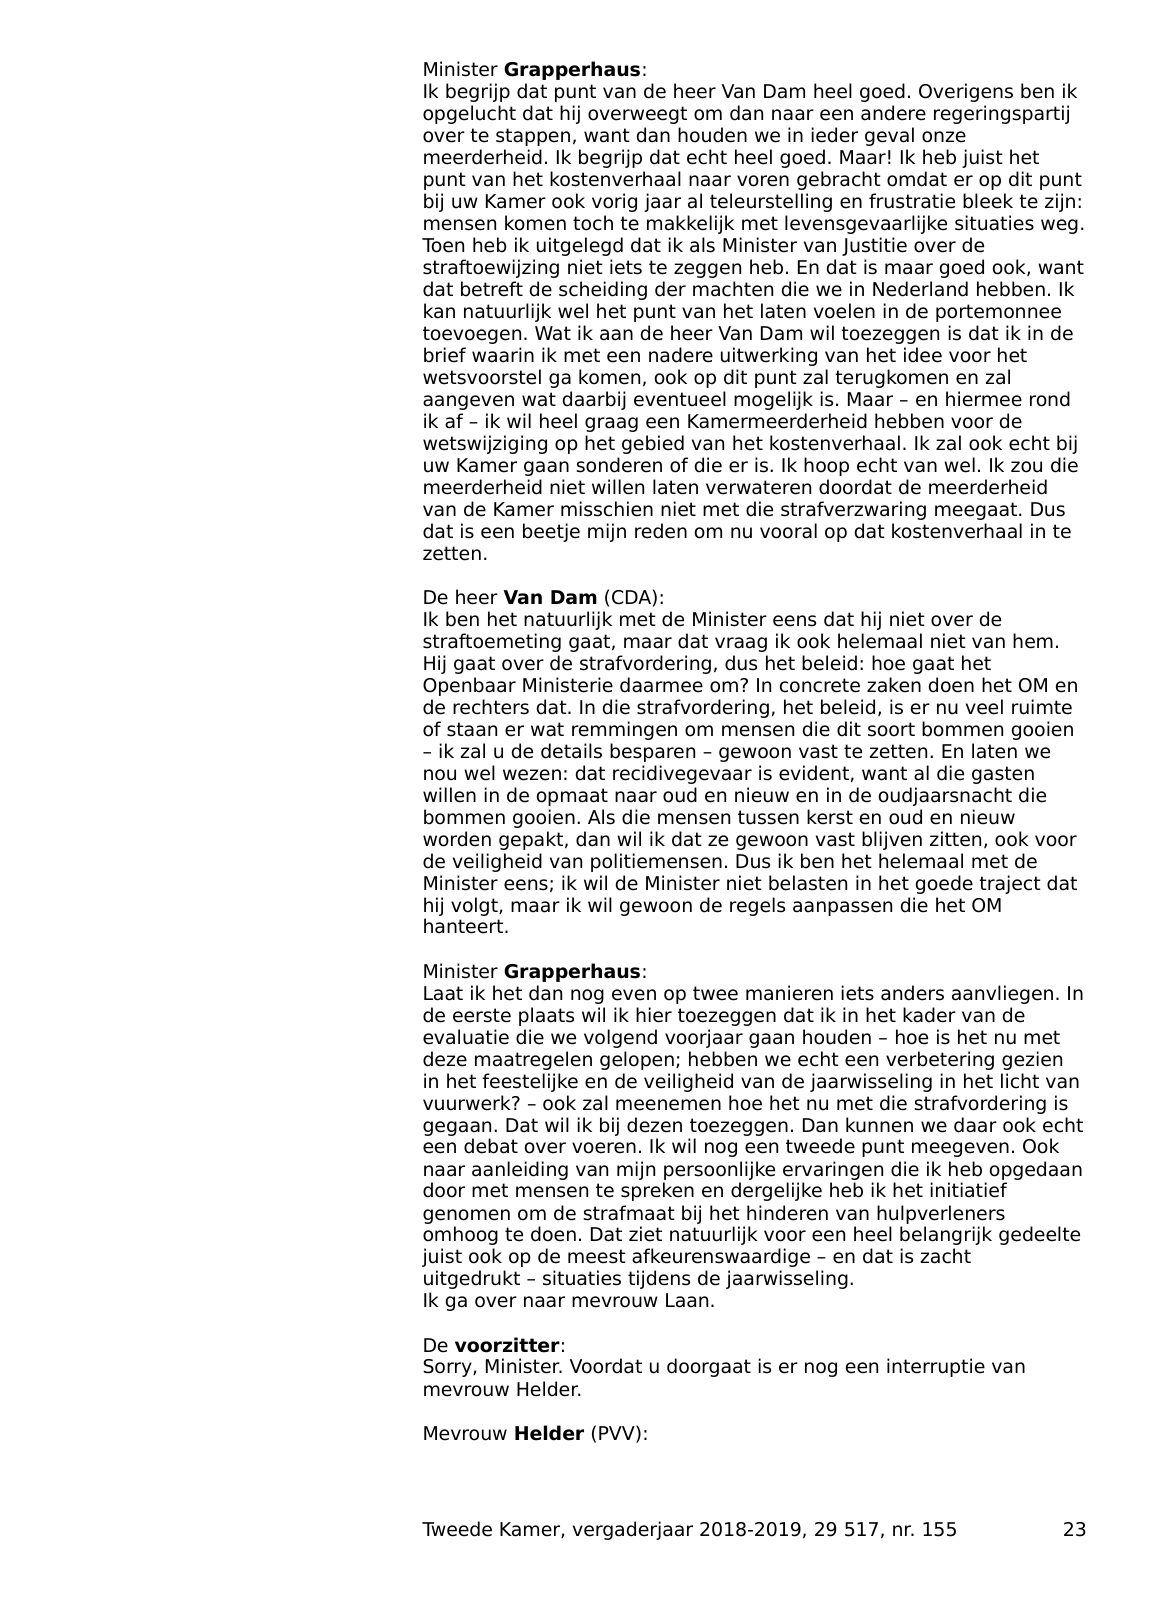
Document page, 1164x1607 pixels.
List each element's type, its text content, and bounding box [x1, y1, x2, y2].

text Ik ben het natuurlijk met de Minister eens dat hij niet over de straftoemeting gaat, maar dat vraag ik ook helemaal niet van hem. Hij gaat over de strafvordering, dus het beleid: hoe gaat het Openbaar Ministerie daarmee om? In concrete zaken doen het OM en de rechters dat. In die strafvordering, het beleid, is er nu veel ruimte of staan er wat remmingen om mensen die dit soort bommen gooien – ik zal u de details besparen – gewoon vast te zetten. En laten we nou wel wezen: dat recidivegevaar is evident, want al die gasten willen in de opmaat naar oud en nieuw en in de oudjaarsnacht die bommen gooien. Als die mensen tussen kerst en oud en nieuw worden gepakt, dan wil ik dat ze gewoon vast blijven zitten, ook voor de veiligheid van politiemensen. Dus ik ben het helemaal met de Minister eens; ik wil de Minister niet belasten in het goede traject dat hij volgt, maar ik wil gewoon de regels aanpassen die het OM hanteert. [422, 609, 1087, 938]
text Mevrouw Helder (PVV): [422, 1423, 1087, 1444]
text Sorry, Minister. Voordat u doorgaat is er nog een interruptie van mevrouw Helder. [422, 1356, 1087, 1400]
text Minister Grapperhaus: [422, 961, 1087, 983]
text Minister Grapperhaus: [422, 59, 1087, 81]
text De heer Van Dam (CDA): [422, 587, 1087, 609]
text De voorzitter: [422, 1334, 1087, 1356]
text Ik ga over naar mevrouw Laan. [422, 1290, 1087, 1312]
text Laat ik het dan nog even op twee manieren iets anders aanvliegen. In de eerste plaats wil ik hier toezeggen dat ik in het kader van de evaluatie die we volgend voorjaar gaan houden – hoe is het nu met deze maatregelen gelopen; hebben we echt een verbetering gezien in het feestelijke en de veiligheid van de jaarwisseling in het licht van vuurwerk? – ook zal meenemen hoe het nu met die strafvordering is gegaan. Dat wil ik bij dezen toezeggen. Dan kunnen we daar ook echt een debat over voeren. Ik wil nog een tweede punt meegeven. Ook naar aanleiding van mijn persoonlijke ervaringen die ik heb opgedaan door met mensen te spreken en dergelijke heb ik het initiatief genomen om de strafmaat bij het hinderen van hulpverleners omhoog te doen. Dat ziet natuurlijk voor een heel belangrijk gedeelte juist ook op de meest afkeurenswaardige – en dat is zacht uitgedrukt – situaties tijdens de jaarwisseling. [422, 983, 1087, 1290]
text Ik begrijp dat punt van de heer Van Dam heel goed. Overigens ben ik opgelucht dat hij overweegt om dan naar een andere regeringspartij over te stappen, want dan houden we in ieder geval onze meerderheid. Ik begrijp dat echt heel goed. Maar! Ik heb juist het punt van het kostenverhaal naar voren gebracht omdat er op dit punt bij uw Kamer ook vorig jaar al teleurstelling en frustratie bleek te zijn: mensen komen toch te makkelijk met levensgevaarlijke situaties weg. Toen heb ik uitgelegd dat ik als Minister van Justitie over de straftoewijzing niet iets te zeggen heb. En dat is maar goed ook, want dat betreft de scheiding der machten die we in Nederland hebben. Ik kan natuurlijk wel het punt van het laten voelen in de portemonnee toevoegen. Wat ik aan de heer Van Dam wil toezeggen is dat ik in de brief waarin ik met een nadere uitwerking van het idee voor het wetsvoorstel ga komen, ook op dit punt zal terugkomen en zal aangeven wat daarbij eventueel mogelijk is. Maar – en hiermee rond ik af – ik wil heel graag een Kamermeerderheid hebben voor de wetswijziging op het gebied van het kostenverhaal. Ik zal ook echt bij uw Kamer gaan sonderen of die er is. Ik hoop echt van wel. Ik zou die meerderheid niet willen laten verwateren doordat de meerderheid van de Kamer misschien niet met die strafverzwaring meegaat. Dus dat is een beetje mijn reden om nu vooral op dat kostenverhaal in te zetten. [422, 81, 1087, 564]
